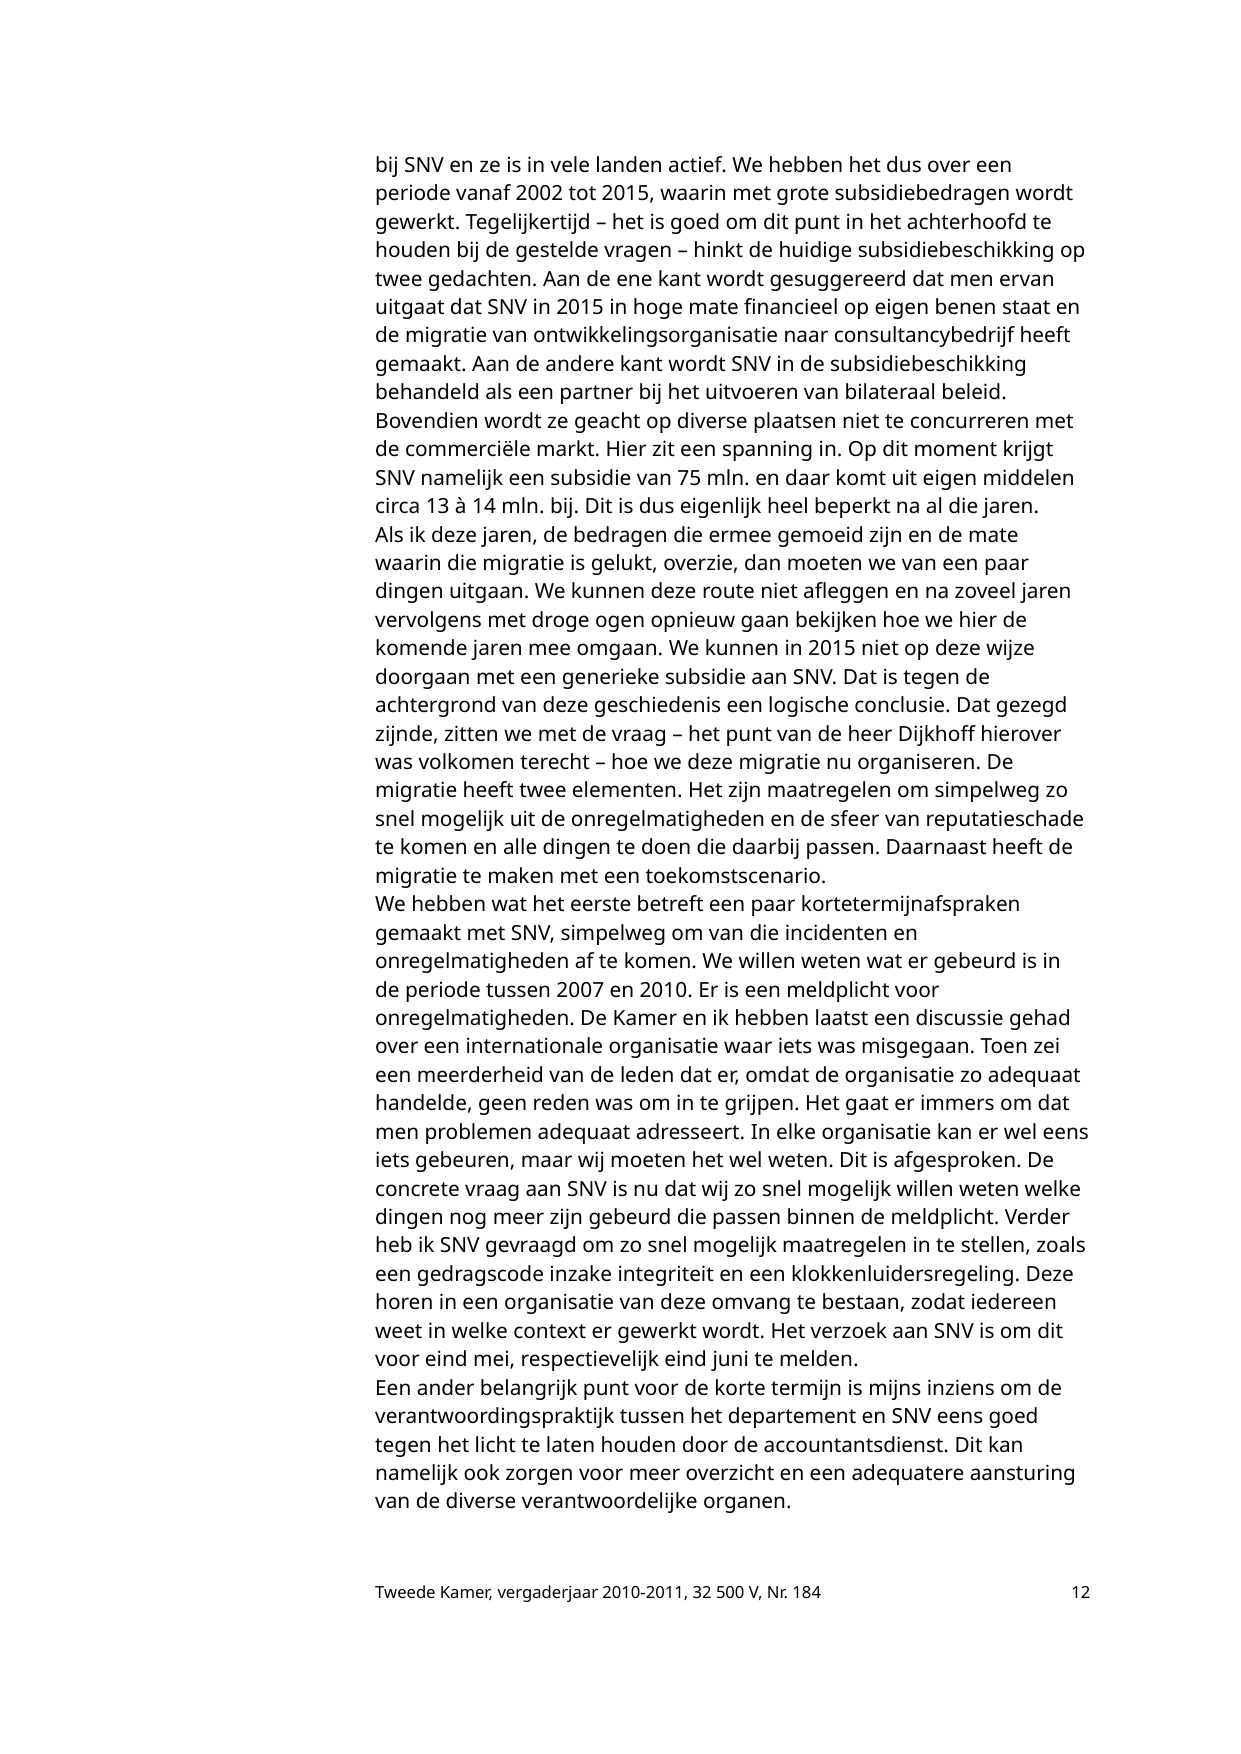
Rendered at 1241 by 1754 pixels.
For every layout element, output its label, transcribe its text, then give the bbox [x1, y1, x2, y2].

text bij SNV en ze is in vele landen actief. We hebben het dus over een periode vanaf 2002 tot 2015, waarin met grote subsidiebedragen wordt gewerkt. Tegelijkertijd – het is goed om dit punt in het achterhoofd te houden bij de gestelde vragen – hinkt de huidige subsidiebeschikking op twee gedachten. Aan de ene kant wordt gesuggereerd dat men ervan uitgaat dat SNV in 2015 in hoge mate financieel op eigen benen staat en de migratie van ontwikkelingsorganisatie naar consultancybedrijf heeft gemaakt. Aan de andere kant wordt SNV in de subsidiebeschikking behandeld als een partner bij het uitvoeren van bilateraal beleid. Bovendien wordt ze geacht op diverse plaatsen niet te concurreren met de commerciële markt. Hier zit een spanning in. Op dit moment krijgt SNV namelijk een subsidie van 75 mln. en daar komt uit eigen middelen circa 13 à 14 mln. bij. Dit is dus eigenlijk heel beperkt na al die jaren. [375, 150, 1090, 520]
text We hebben wat het eerste betreft een paar kortetermijnafspraken gemaakt met SNV, simpelweg om van die incidenten en onregelmatigheden af te komen. We willen weten wat er gebeurd is in de periode tussen 2007 en 2010. Er is een meldplicht voor onregelmatigheden. De Kamer en ik hebben laatst een discussie gehad over een internationale organisatie waar iets was misgegaan. Toen zei een meerderheid van de leden dat er, omdat de organisatie zo adequaat handelde, geen reden was om in te grijpen. Het gaat er immers om dat men problemen adequaat adresseert. In elke organisatie kan er wel eens iets gebeuren, maar wij moeten het wel weten. Dit is afgesproken. De concrete vraag aan SNV is nu dat wij zo snel mogelijk willen weten welke dingen nog meer zijn gebeurd die passen binnen de meldplicht. Verder heb ik SNV gevraagd om zo snel mogelijk maatregelen in te stellen, zoals een gedragscode inzake integriteit en een klokkenluidersregeling. Deze horen in een organisatie van deze omvang te bestaan, zodat iedereen weet in welke context er gewerkt wordt. Het verzoek aan SNV is om dit voor eind mei, respectievelijk eind juni te melden. [375, 889, 1090, 1373]
text Als ik deze jaren, de bedragen die ermee gemoeid zijn en de mate waarin die migratie is gelukt, overzie, dan moeten we van een paar dingen uitgaan. We kunnen deze route niet afleggen en na zoveel jaren vervolgens met droge ogen opnieuw gaan bekijken hoe we hier de komende jaren mee omgaan. We kunnen in 2015 niet op deze wijze doorgaan met een generieke subsidie aan SNV. Dat is tegen de achtergrond van deze geschiedenis een logische conclusie. Dat gezegd zijnde, zitten we met de vraag – het punt van de heer Dijkhoff hierover was volkomen terecht – hoe we deze migratie nu organiseren. De migratie heeft twee elementen. Het zijn maatregelen om simpelweg zo snel mogelijk uit de onregelmatigheden en de sfeer van reputatieschade te komen en alle dingen te doen die daarbij passen. Daarnaast heeft de migratie te maken met een toekomstscenario. [375, 520, 1090, 889]
text Een ander belangrijk punt voor de korte termijn is mijns inziens om de verantwoordingspraktijk tussen het departement en SNV eens goed tegen het licht te laten houden door de accountantsdienst. Dit kan namelijk ook zorgen voor meer overzicht en een adequatere aansturing van de diverse verantwoordelijke organen. [375, 1373, 1090, 1515]
